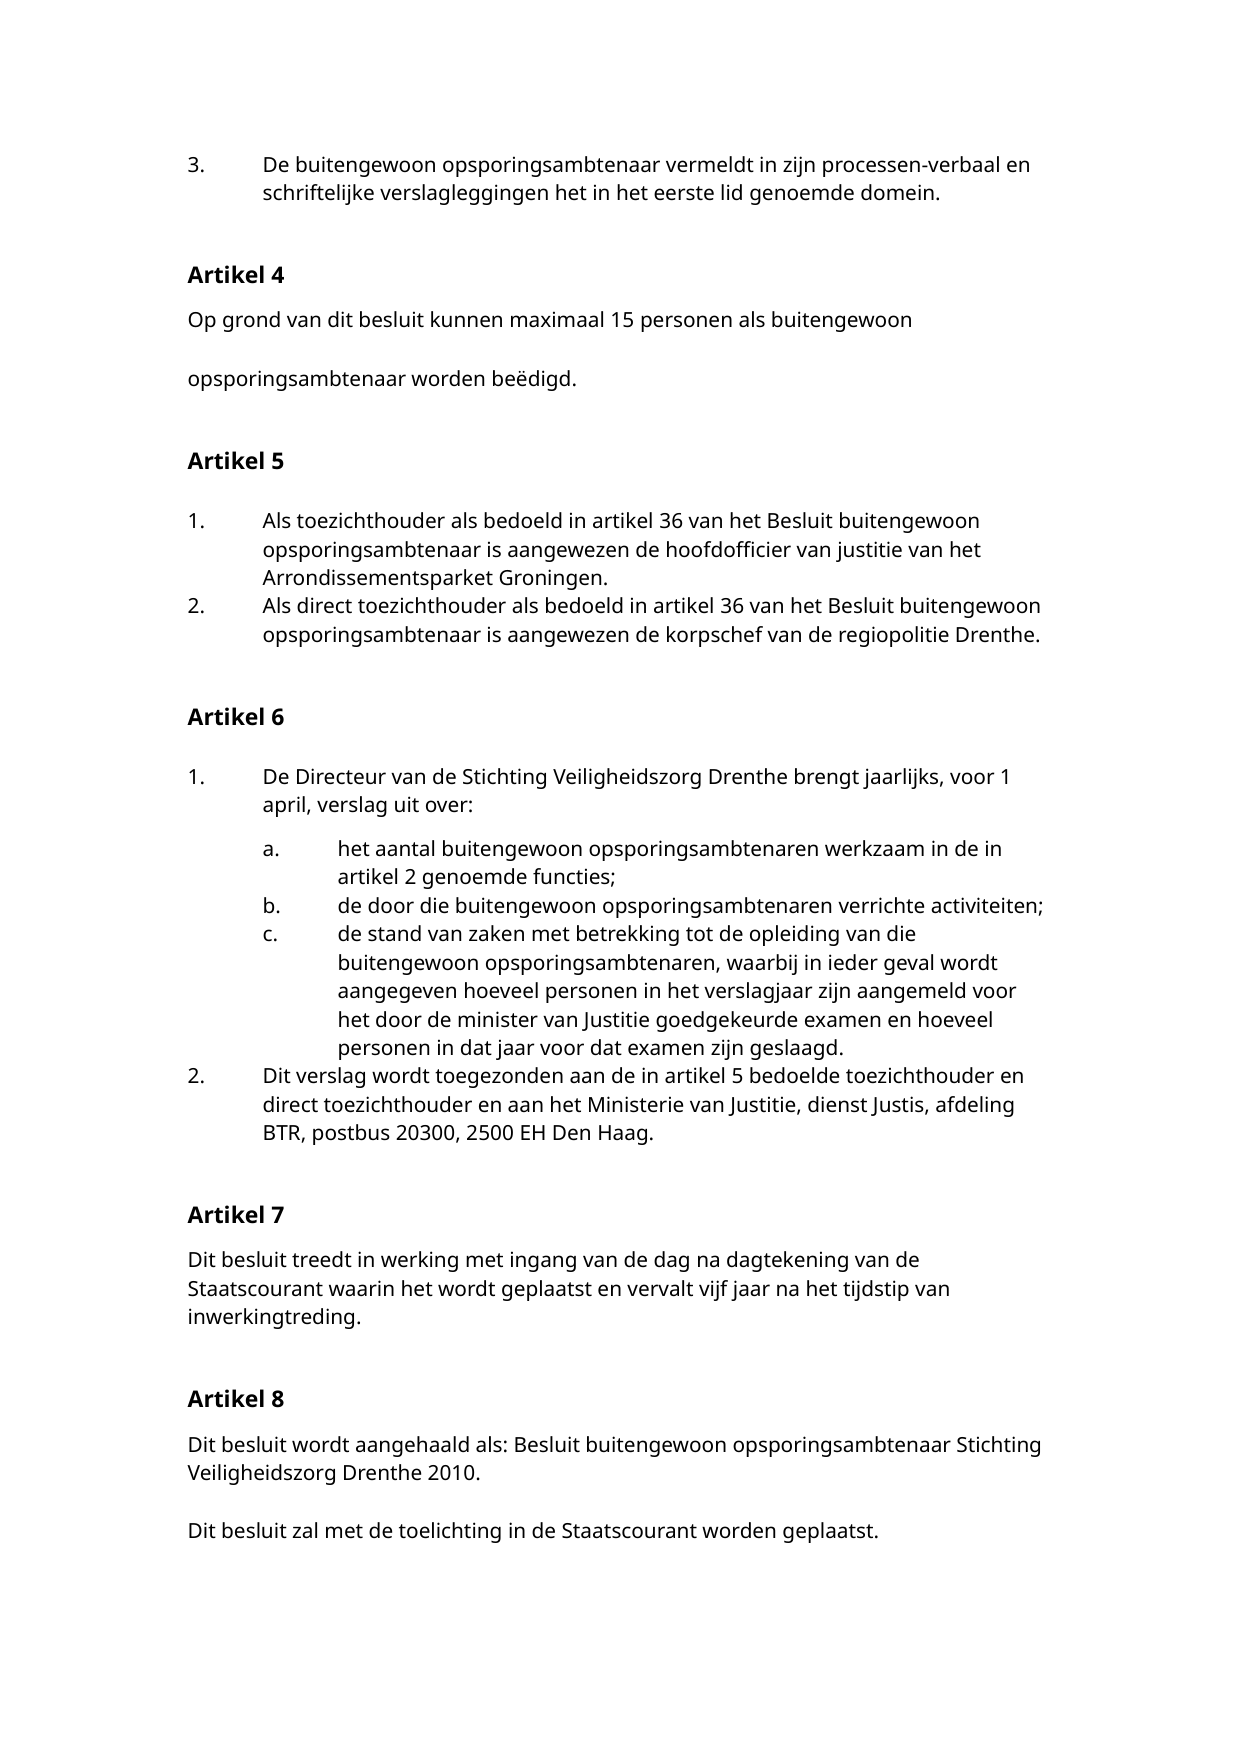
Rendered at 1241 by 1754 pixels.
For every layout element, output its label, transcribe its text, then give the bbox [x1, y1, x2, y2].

list de stand van zaken met betrekking tot de opleiding van die buitengewoon opsporingsambtenaren, waarbij in ieder geval wordt aangegeven hoeveel personen in het verslagjaar zijn aangemeld voor het door de minister van Justitie goedgekeurde examen en hoeveel personen in dat jaar voor dat examen zijn geslaagd. [262, 919, 1053, 1062]
list De Directeur van de Stichting Veiligheidszorg Drenthe brengt jaarlijks, voor 1 april, verslag uit over: [187, 762, 1053, 819]
text opsporingsambtenaar worden beëdigd. [187, 364, 1053, 392]
text Dit besluit zal met de toelichting in de Staatscourant worden geplaatst. [187, 1517, 1053, 1545]
subtitle Artikel 7 [187, 1199, 1053, 1231]
subtitle Artikel 8 [187, 1383, 1053, 1415]
list De buitengewoon opsporingsambtenaar vermeldt in zijn processen-verbaal en schriftelijke verslagleggingen het in het eerste lid genoemde domein. [187, 150, 1053, 207]
list Als toezichthouder als bedoeld in artikel 36 van het Besluit buitengewoon opsporingsambtenaar is aangewezen de hoofdofficier van justitie van het Arrondissementsparket Groningen. [187, 506, 1053, 592]
text Dit besluit treedt in werking met ingang van de dag na dagtekening van de Staatscourant waarin het wordt geplaatst en vervalt vijf jaar na het tijdstip van inwerkingtreding. [187, 1246, 1053, 1331]
text Dit besluit wordt aangehaald als: Besluit buitengewoon opsporingsambtenaar Stichting Veiligheidszorg Drenthe 2010. [187, 1430, 1053, 1487]
list Dit verslag wordt toegezonden aan de in artikel 5 bedoelde toezichthouder en direct toezichthouder en aan het Ministerie van Justitie, dienst Justis, afdeling BTR, postbus 20300, 2500 EH Den Haag. [187, 1062, 1053, 1147]
subtitle Artikel 5 [187, 445, 1053, 476]
text Op grond van dit besluit kunnen maximaal 15 personen als buitengewoon [187, 306, 1053, 334]
subtitle Artikel 6 [187, 701, 1053, 732]
subtitle Artikel 4 [187, 259, 1053, 291]
list het aantal buitengewoon opsporingsambtenaren werkzaam in de in artikel 2 genoemde functies; [262, 834, 1053, 891]
list Als direct toezichthouder als bedoeld in artikel 36 van het Besluit buitengewoon opsporingsambtenaar is aangewezen de korpschef van de regiopolitie Drenthe. [187, 592, 1053, 648]
list de door die buitengewoon opsporingsambtenaren verrichte activiteiten; [262, 891, 1053, 919]
